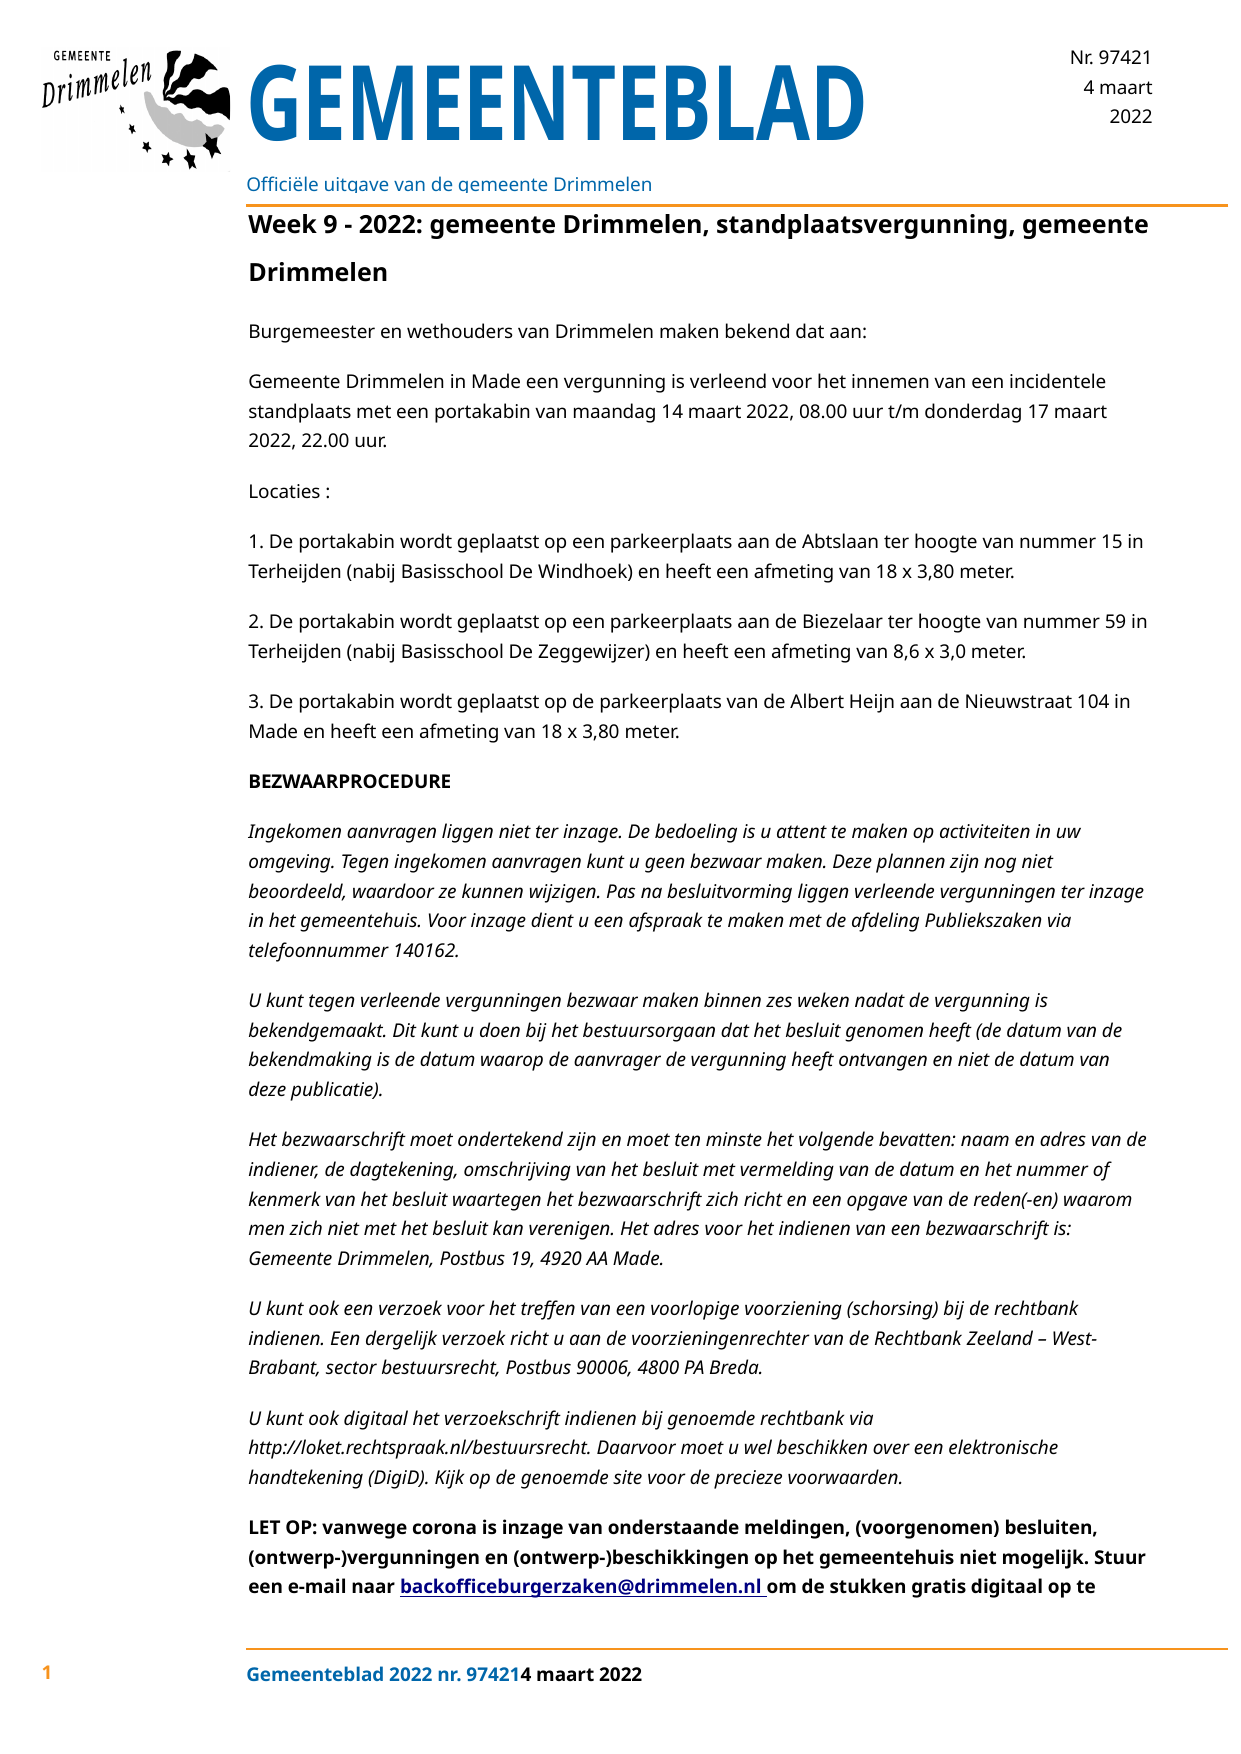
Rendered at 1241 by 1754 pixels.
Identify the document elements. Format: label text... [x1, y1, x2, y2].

text Gemeente Drimmelen in Made een vergunning is verleend voor het innemen van een incidentele standplaats met een portakabin van maandag 14 maart 2022, 08.00 uur t/m donderdag 17 maart 2022, 22.00 uur. [248, 368, 1152, 453]
text BEZWAARPROCEDURE [248, 768, 1152, 794]
text Het bezwaarschrift moet ondertekend zijn en moet ten minste het volgende bevatten: naam en adres van de indiener, de dagtekening, omschrijving van het besluit met vermelding van de datum en het nummer of kenmerk van het besluit waartegen het bezwaarschrift zich richt en een opgave van de reden(-en) waarom men zich niet met het besluit kan verenigen. Het adres voor het indienen van een bezwaarschrift is: Gemeente Drimmelen, Postbus 19, 4920 AA Made. [248, 1127, 1152, 1271]
text Locaties : [248, 478, 1152, 504]
text 2. De portakabin wordt geplaatst op een parkeerplaats aan de Biezelaar ter hoogte van nummer 59 in Terheijden (nabij Basisschool De Zeggewijzer) en heeft een afmeting van 8,6 x 3,0 meter. [248, 608, 1152, 664]
text Ingekomen aanvragen liggen niet ter inzage. De bedoeling is u attent te maken op activiteiten in uw omgeving. Tegen ingekomen aanvragen kunt u geen bezwaar maken. Deze plannen zijn nog niet beoordeeld, waardoor ze kunnen wijzigen. Pas na besluitvorming liggen verleende vergunningen ter inzage in het gemeentehuis. Voor inzage dient u een afspraak te maken met de afdeling Publiekszaken via telefoonnummer 140162. [248, 819, 1152, 963]
text U kunt tegen verleende vergunningen bezwaar maken binnen zes weken nadat de vergunning is bekendgemaakt. Dit kunt u doen bij het bestuursorgaan dat het besluit genomen heeft (de datum van de bekendmaking is de datum waarop de aanvrager de vergunning heeft ontvangen en niet de datum van deze publicatie). [248, 987, 1152, 1102]
picture [41, 47, 231, 172]
text LET OP: vanwege corona is inzage van onderstaande meldingen, (voorgenomen) besluiten, (ontwerp-)vergunningen en (ontwerp-)beschikkingen op het gemeentehuis niet mogelijk. Stuur een e-mail naar backofficeburgerzaken@drimmelen.nl om de stukken gratis digitaal op te [248, 1514, 1152, 1599]
text Week 9 - 2022: gemeente Drimmelen, standplaatsvergunning, gemeente Drimmelen [248, 207, 1152, 288]
text U kunt ook een verzoek voor het treffen van een voorlopige voorziening (schorsing) bij de rechtbank indienen. Een dergelijk verzoek richt u aan de voorzieningenrechter van de Rechtbank Zeeland – West-Brabant, sector bestuursrecht, Postbus 90006, 4800 PA Breda. [248, 1295, 1152, 1380]
text 3. De portakabin wordt geplaatst op de parkeerplaats van de Albert Heijn aan de Nieuwstraat 104 in Made en heeft een afmeting van 18 x 3,80 meter. [248, 688, 1152, 744]
text U kunt ook digitaal het verzoekschrift indienen bij genoemde rechtbank via http://loket.rechtspraak.nl/bestuursrecht. Daarvoor moet u wel beschikken over een elektronische handtekening (DigiD). Kijk op de genoemde site voor de precieze voorwaarden. [248, 1405, 1152, 1490]
text Burgemeester en wethouders van Drimmelen maken bekend dat aan: [248, 318, 1152, 344]
text 1. De portakabin wordt geplaatst op een parkeerplaats aan de Abtslaan ter hoogte van nummer 15 in Terheijden (nabij Basisschool De Windhoek) en heeft een afmeting van 18 x 3,80 meter. [248, 528, 1152, 584]
